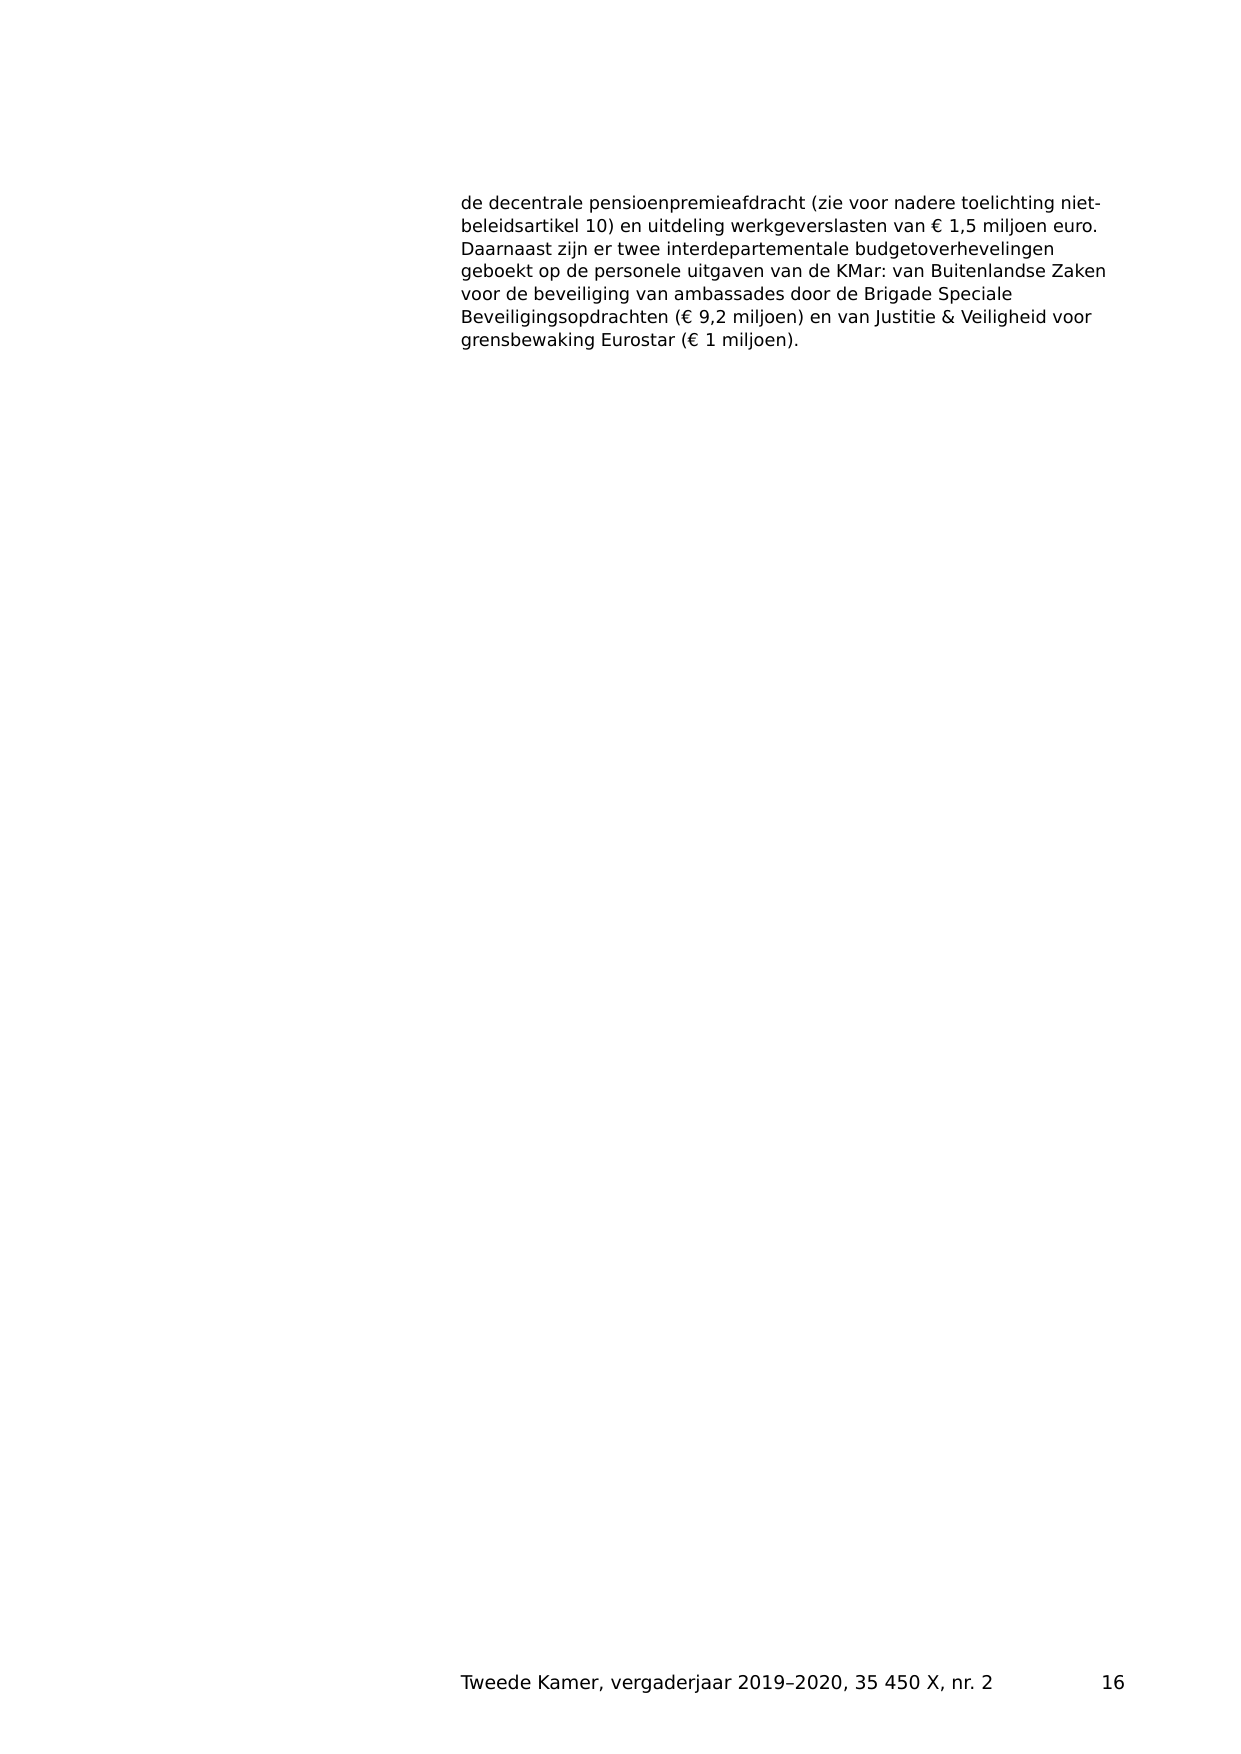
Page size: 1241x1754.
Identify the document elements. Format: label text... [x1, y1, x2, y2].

text de decentrale pensioenpremieafdracht (zie voor nadere toelichting niet-beleidsartikel 10) en uitdeling werkgeverslasten van € 1,5 miljoen euro. Daarnaast zijn er twee interdepartementale budgetoverhevelingen geboekt op de personele uitgaven van de KMar: van Buitenlandse Zaken voor de beveiliging van ambassades door de Brigade Speciale Beveiligingsopdrachten (€ 9,2 miljoen) en van Justitie & Veiligheid voor grensbewaking Eurostar (€ 1 miljoen). [461, 191, 1125, 351]
